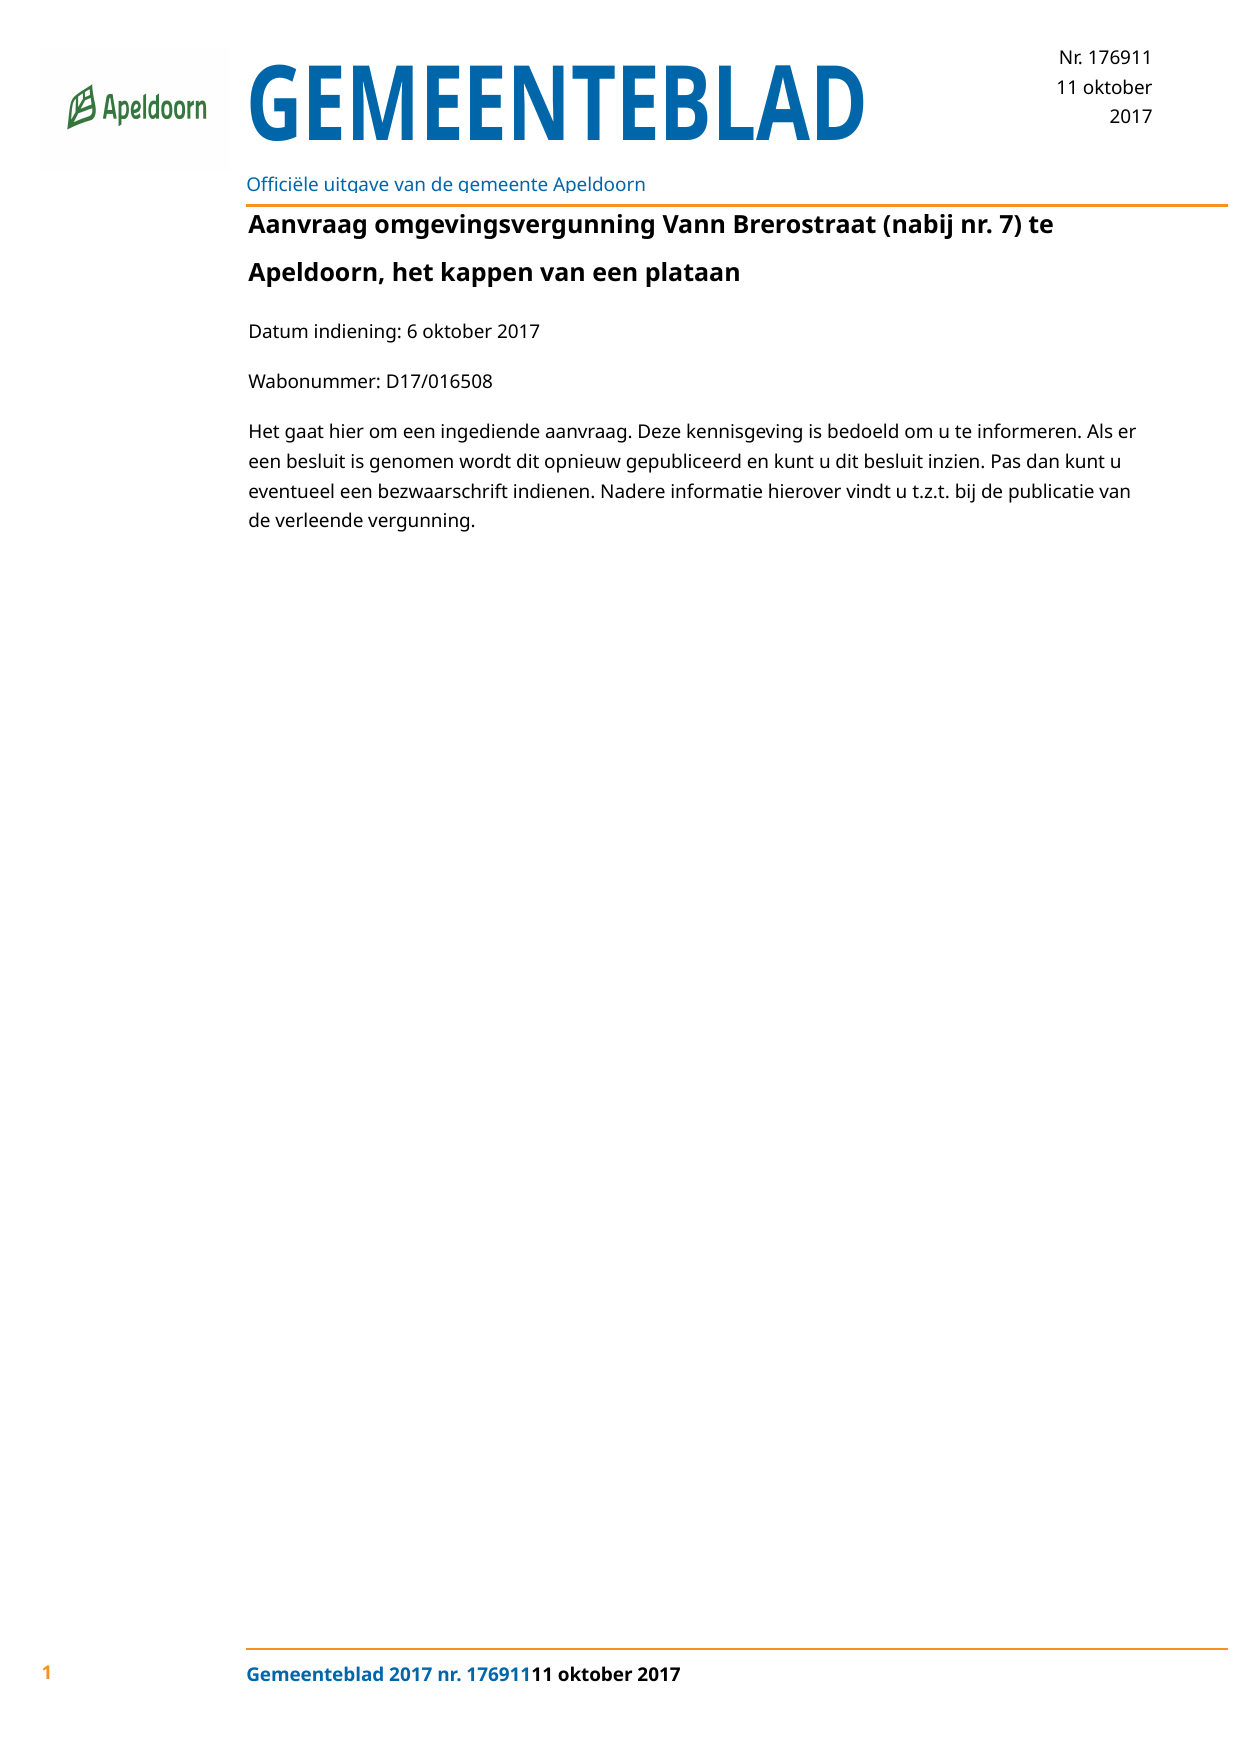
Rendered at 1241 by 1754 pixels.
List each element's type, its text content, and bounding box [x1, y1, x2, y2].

picture [41, 47, 231, 172]
text Het gaat hier om een ingediende aanvraag. Deze kennisgeving is bedoeld om u te informeren. Als er een besluit is genomen wordt dit opnieuw gepubliceerd en kunt u dit besluit inzien. Pas dan kunt u eventueel een bezwaarschrift indienen. Nadere informatie hierover vindt u t.z.t. bij de publicatie van de verleende vergunning. [248, 419, 1152, 533]
text Wabonummer: D17/016508 [248, 368, 1152, 394]
text Aanvraag omgevingsvergunning Vann Brerostraat (nabij nr. 7) te Apeldoorn, het kappen van een plataan [248, 207, 1152, 288]
text Datum indiening: 6 oktober 2017 [248, 318, 1152, 344]
